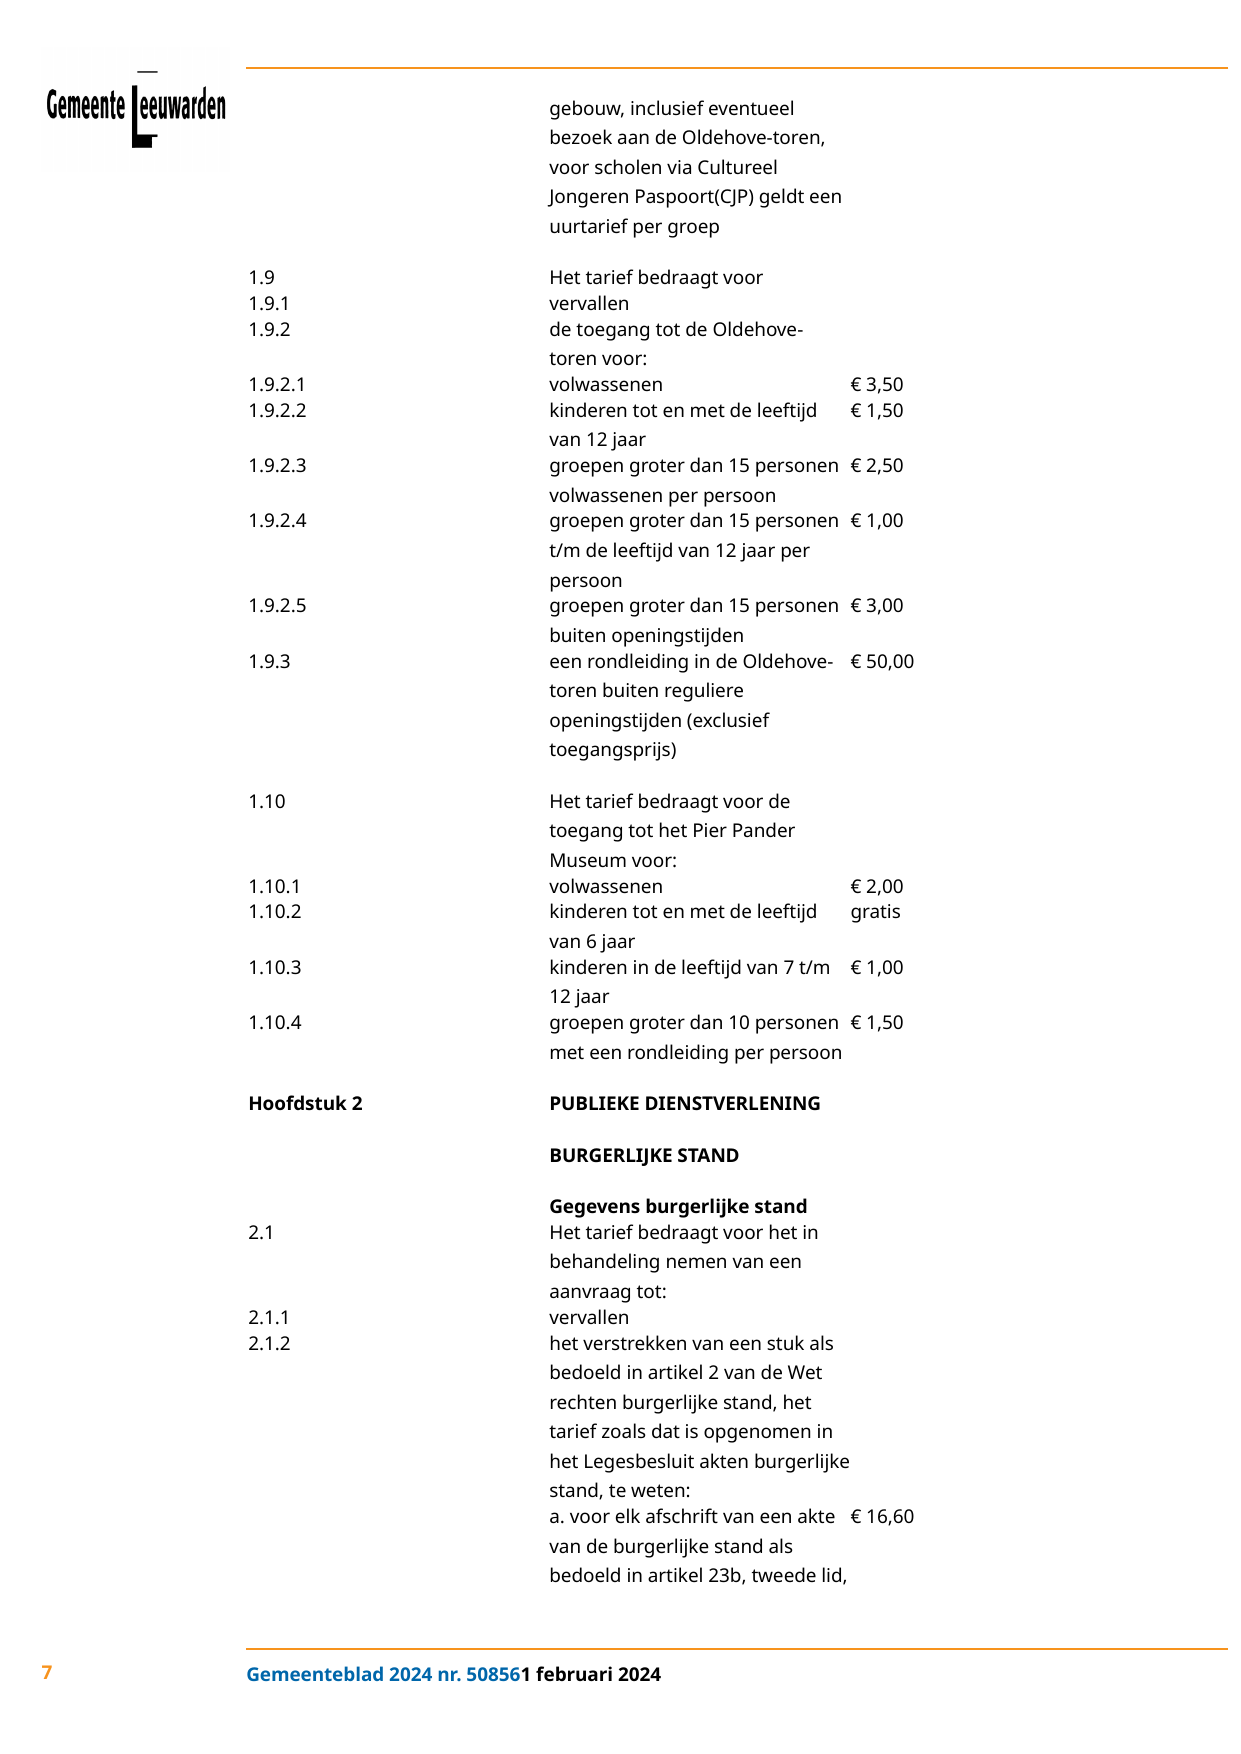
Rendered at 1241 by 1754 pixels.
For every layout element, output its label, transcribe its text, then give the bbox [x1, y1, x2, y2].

table_cell kinderen tot en met de leeftijd van 6 jaar [549, 899, 850, 954]
table_cell [850, 1193, 1152, 1219]
table_cell het verstrekken van een stuk als bedoeld in artikel 2 van de Wet rechten burgerlijke stand, het tarief zoals dat is opgenomen in het Legesbesluit akten burgerlijke stand, te weten: [549, 1330, 850, 1503]
table_cell [850, 265, 1152, 290]
table_cell [549, 1116, 850, 1142]
table_cell [248, 1503, 549, 1588]
table_cell [248, 1168, 549, 1193]
table_cell groepen groter dan 10 personen met een rondleiding per persoon [549, 1009, 850, 1065]
table_cell [248, 1142, 549, 1168]
table_cell € 1,50 [850, 1009, 1152, 1065]
table_cell € 50,00 [850, 648, 1152, 762]
table_cell € 3,50 [850, 371, 1152, 397]
table_cell [850, 1168, 1152, 1193]
table_cell een rondleiding in de Oldehove-toren buiten reguliere openingstijden (exclusief toegangsprijs) [549, 648, 850, 762]
table_cell BURGERLIJKE STAND [549, 1142, 850, 1168]
table_cell [549, 1168, 850, 1193]
table_cell [850, 316, 1152, 371]
table_cell [850, 290, 1152, 316]
table_cell kinderen tot en met de leeftijd van 12 jaar [549, 397, 850, 452]
table_cell [850, 1330, 1152, 1503]
table_cell € 1,00 [850, 954, 1152, 1009]
table_cell de toegang tot de Oldehove-toren voor: [549, 316, 850, 371]
table_cell [850, 95, 1152, 239]
table_cell [549, 1065, 850, 1090]
picture [41, 47, 231, 172]
table_cell Het tarief bedraagt voor de toegang tot het Pier Pander Museum voor: [549, 788, 850, 873]
table_cell [549, 763, 850, 788]
table_cell 1.10.1 [248, 873, 549, 899]
table_cell [850, 763, 1152, 788]
table_cell kinderen in de leeftijd van 7 t/m 12 jaar [549, 954, 850, 1009]
table_cell 1.9.2 [248, 316, 549, 371]
table_cell gratis [850, 899, 1152, 954]
table_cell 1.10.4 [248, 1009, 549, 1065]
table_cell volwassenen [549, 873, 850, 899]
table_cell [248, 239, 549, 264]
table_cell Gegevens burgerlijke stand [549, 1193, 850, 1219]
table_cell [248, 95, 549, 239]
table_cell 1.9.1 [248, 290, 549, 316]
table_cell a. voor elk afschrift van een akte van de burgerlijke stand als bedoeld in artikel 23b, tweede lid, [549, 1503, 850, 1588]
table_cell [549, 239, 850, 264]
table_cell [850, 1219, 1152, 1304]
table_cell groepen groter dan 15 personen buiten openingstijden [549, 593, 850, 648]
table_cell € 2,50 [850, 453, 1152, 508]
table_cell groepen groter dan 15 personen t/m de leeftijd van 12 jaar per persoon [549, 508, 850, 593]
table_cell [850, 1116, 1152, 1142]
table_cell [850, 1090, 1152, 1116]
table_cell € 16,60 [850, 1503, 1152, 1588]
table_cell € 3,00 [850, 593, 1152, 648]
table_cell vervallen [549, 1304, 850, 1330]
table_cell 2.1 [248, 1219, 549, 1304]
table_cell 1.9.2.2 [248, 397, 549, 452]
table_cell 1.10 [248, 788, 549, 873]
table_cell 1.10.2 [248, 899, 549, 954]
table_cell 1.9.2.5 [248, 593, 549, 648]
table_cell [850, 1065, 1152, 1090]
table_cell gebouw, inclusief eventueel bezoek aan de Oldehove-toren, voor scholen via Cultureel Jongeren Paspoort(CJP) geldt een uurtarief per groep [549, 95, 850, 239]
table_cell volwassenen [549, 371, 850, 397]
table_cell 1.9 [248, 265, 549, 290]
table_cell groepen groter dan 15 personen volwassenen per persoon [549, 453, 850, 508]
table_cell [248, 1116, 549, 1142]
table_cell [850, 239, 1152, 264]
table_cell 2.1.2 [248, 1330, 549, 1503]
table_cell € 1,50 [850, 397, 1152, 452]
table_cell Het tarief bedraagt voor [549, 265, 850, 290]
table_cell [248, 1065, 549, 1090]
table_cell [850, 1304, 1152, 1330]
table_cell 2.1.1 [248, 1304, 549, 1330]
table_cell [850, 788, 1152, 873]
table_cell Het tarief bedraagt voor het in behandeling nemen van een aanvraag tot: [549, 1219, 850, 1304]
table_cell 1.10.3 [248, 954, 549, 1009]
table_cell vervallen [549, 290, 850, 316]
table_cell Hoofdstuk 2 [248, 1090, 549, 1116]
table_cell 1.9.2.3 [248, 453, 549, 508]
table_cell [248, 1193, 549, 1219]
table_cell 1.9.2.1 [248, 371, 549, 397]
table_cell € 1,00 [850, 508, 1152, 593]
table_cell [850, 1142, 1152, 1168]
table_cell 1.9.3 [248, 648, 549, 762]
table_cell [248, 763, 549, 788]
table_cell € 2,00 [850, 873, 1152, 899]
table_cell 1.9.2.4 [248, 508, 549, 593]
table_cell PUBLIEKE DIENSTVERLENING [549, 1090, 850, 1116]
